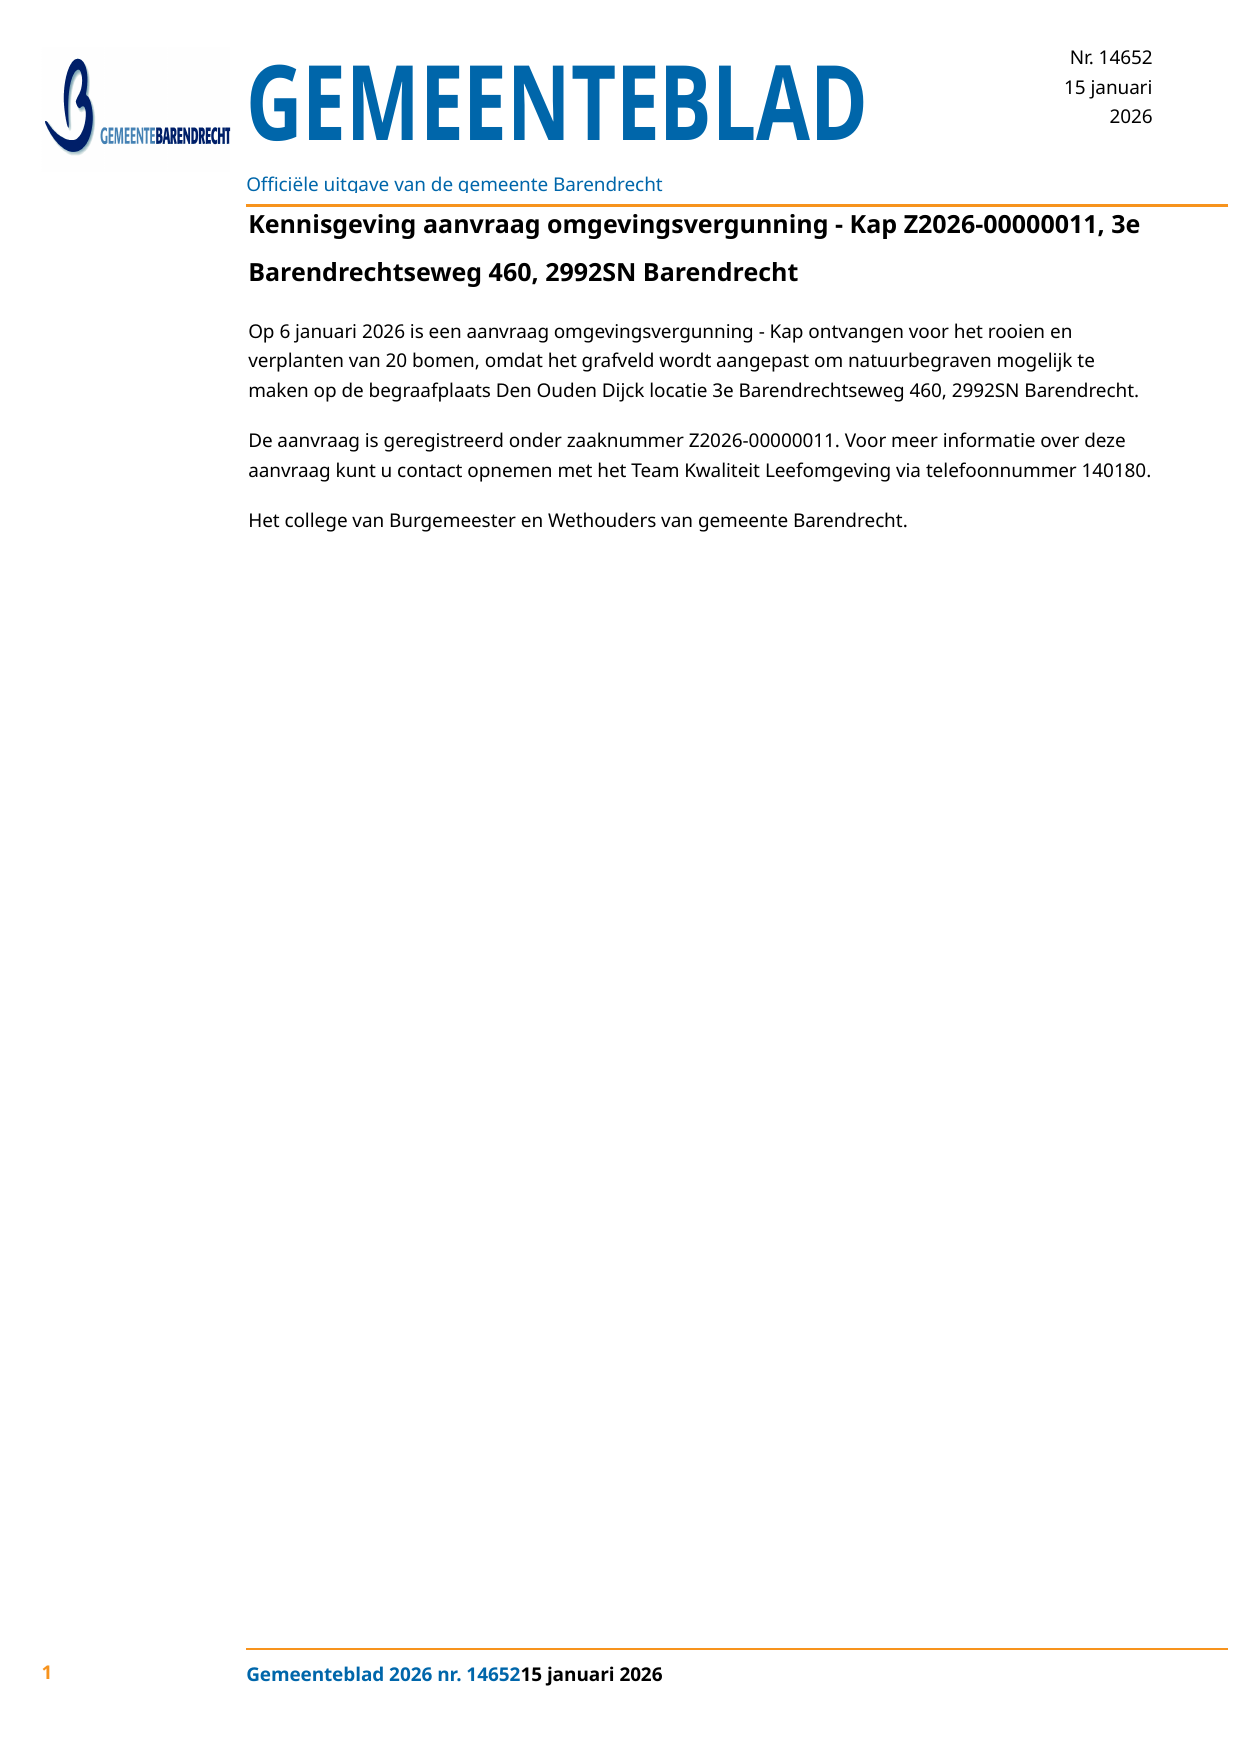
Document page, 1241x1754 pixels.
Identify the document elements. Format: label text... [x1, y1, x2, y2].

text De aanvraag is geregistreerd onder zaaknummer Z2026-00000011. Voor meer informatie over deze aanvraag kunt u contact opnemen met het Team Kwaliteit Leefomgeving via telefoonnummer 140180. [248, 427, 1152, 483]
picture [41, 47, 231, 172]
text Op 6 januari 2026 is een aanvraag omgevingsvergunning - Kap ontvangen voor het rooien en verplanten van 20 bomen, omdat het grafveld wordt aangepast om natuurbegraven mogelijk te maken op de begraafplaats Den Ouden Dijck locatie 3e Barendrechtseweg 460, 2992SN Barendrecht. [248, 318, 1152, 403]
text Het college van Burgemeester en Wethouders van gemeente Barendrecht. [248, 507, 1152, 533]
text Kennisgeving aanvraag omgevingsvergunning - Kap Z2026-00000011, 3e Barendrechtseweg 460, 2992SN Barendrecht [248, 207, 1152, 288]
